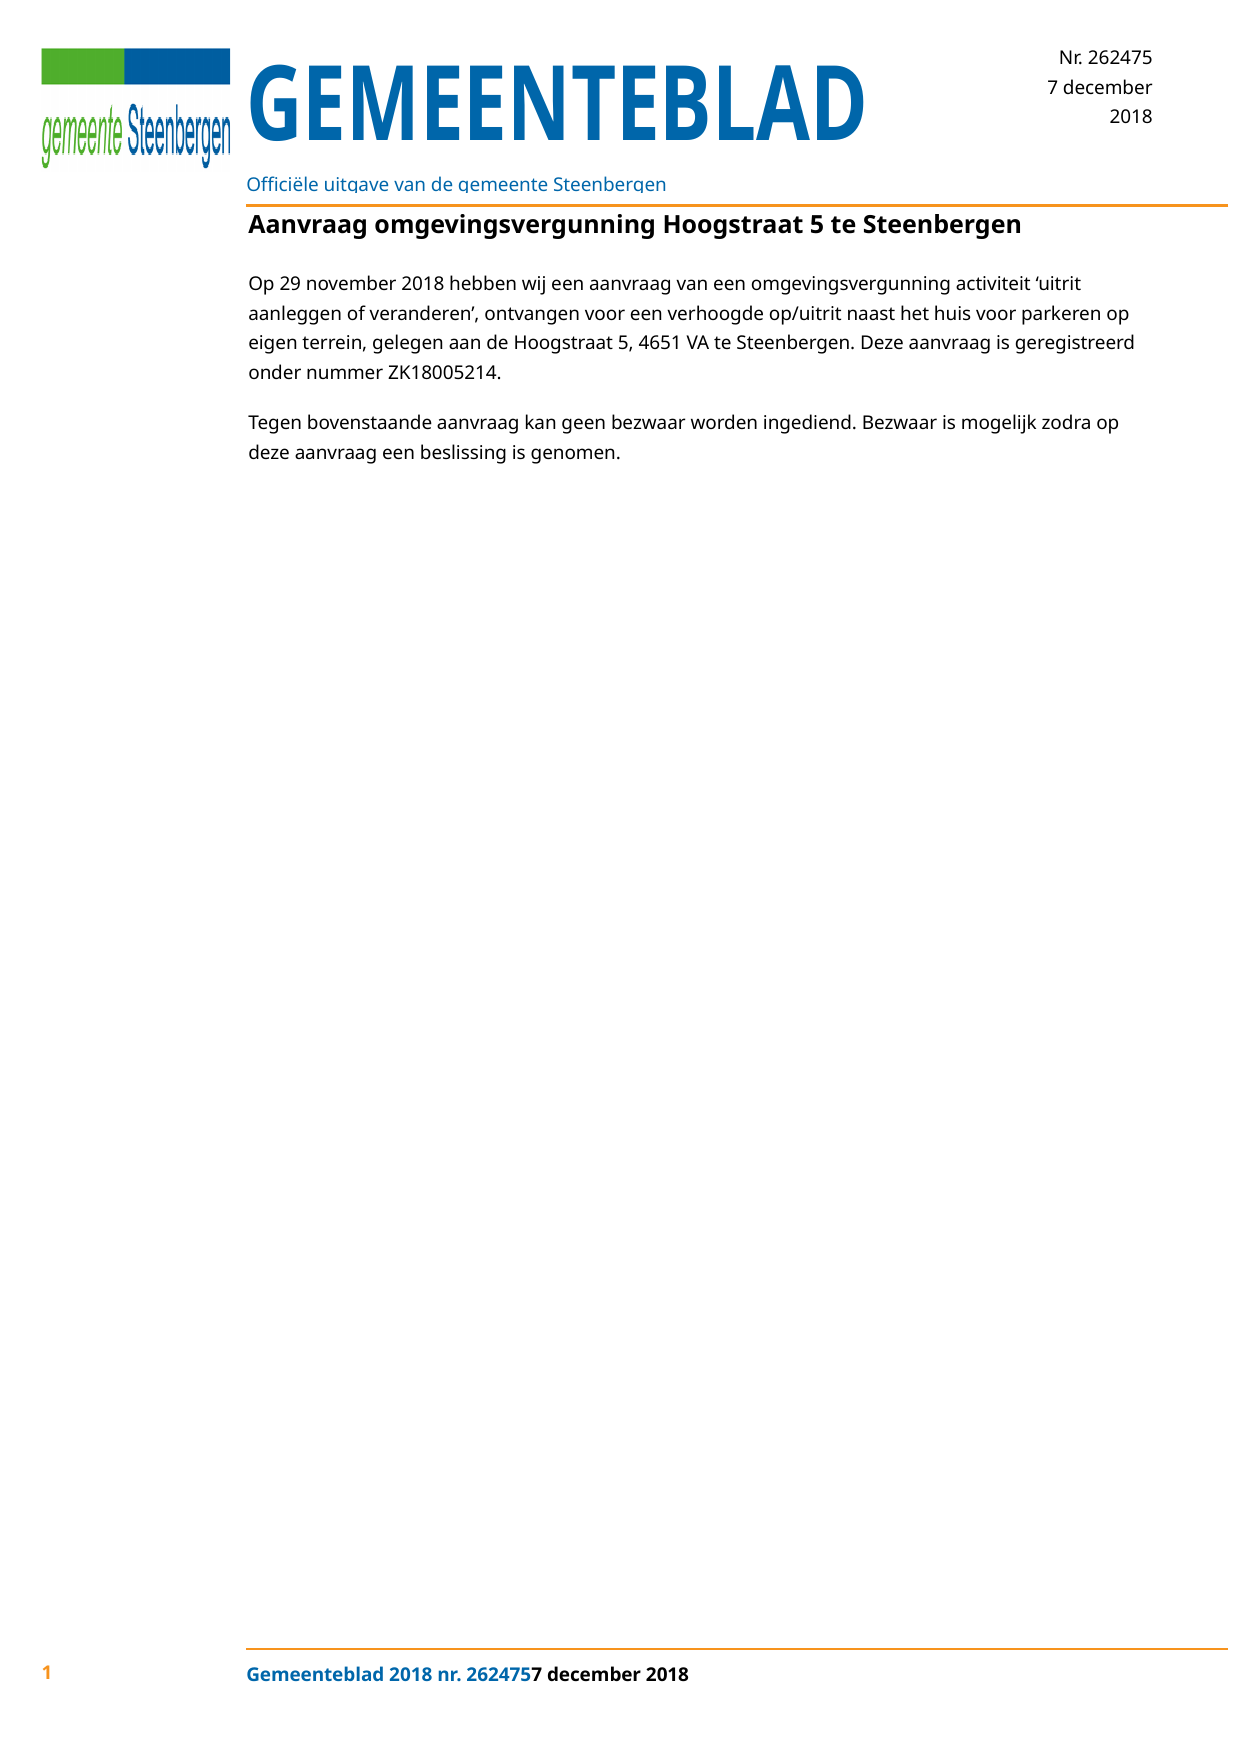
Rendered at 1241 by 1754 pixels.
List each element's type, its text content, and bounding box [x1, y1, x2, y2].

text Aanvraag omgevingsvergunning Hoogstraat 5 te Steenbergen [248, 207, 1152, 241]
text Tegen bovenstaande aanvraag kan geen bezwaar worden ingediend. Bezwaar is mogelijk zodra op deze aanvraag een beslissing is genomen. [248, 409, 1152, 465]
picture [41, 47, 231, 172]
text Op 29 november 2018 hebben wij een aanvraag van een omgevingsvergunning activiteit ‘uitrit aanleggen of veranderen’, ontvangen voor een verhoogde op/uitrit naast het huis voor parkeren op eigen terrein, gelegen aan de Hoogstraat 5, 4651 VA te Steenbergen. Deze aanvraag is geregistreerd onder nummer ZK18005214. [248, 270, 1152, 385]
